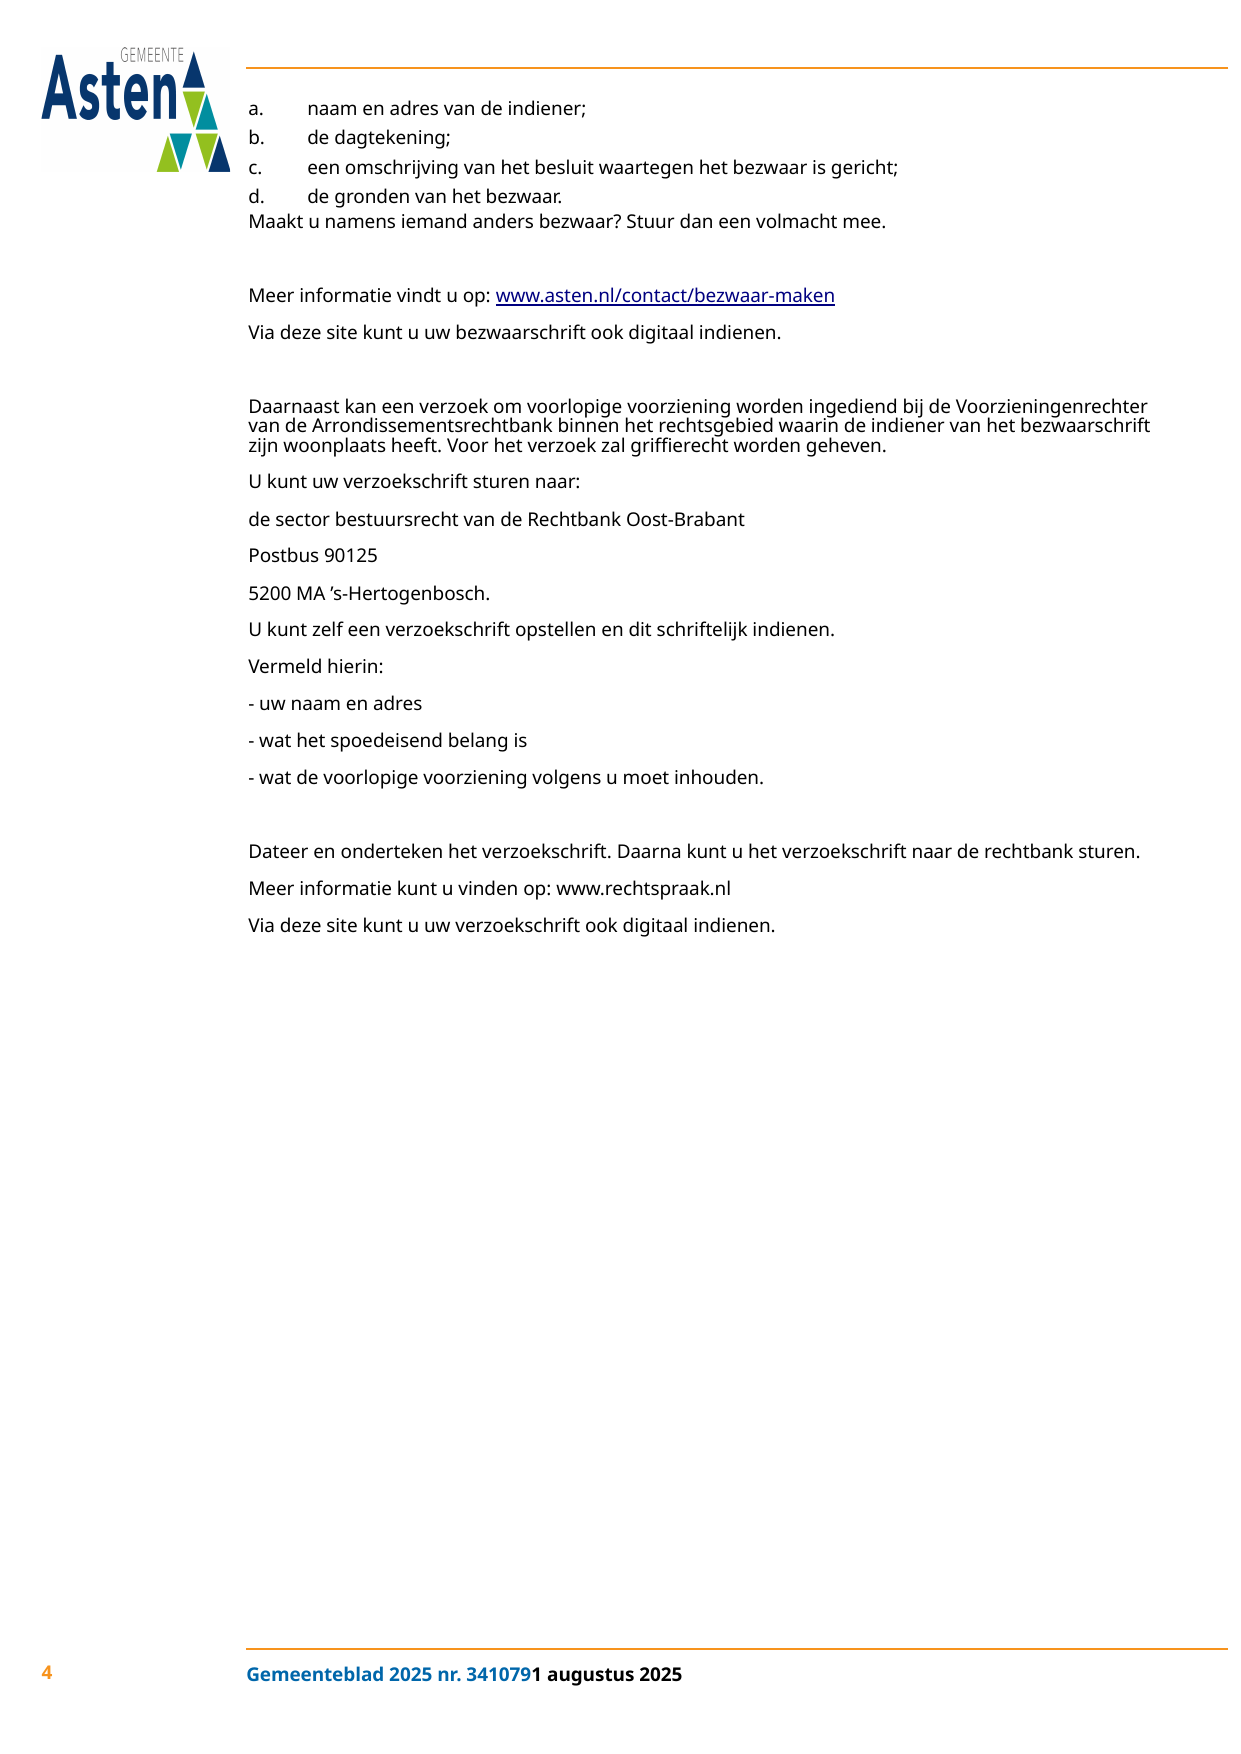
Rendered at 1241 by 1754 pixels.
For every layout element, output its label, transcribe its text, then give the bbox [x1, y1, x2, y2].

text - uw naam en adres [248, 695, 1152, 715]
text Via deze site kunt u uw bezwaarschrift ook digitaal indienen. [248, 324, 1152, 343]
text - wat de voorlopige voorziening volgens u moet inhouden. [248, 769, 1152, 789]
text Daarnaast kan een verzoek om voorlopige voorziening worden ingediend bij de Voorzieningenrechter van de Arrondissementsrechtbank binnen het rechtsgebied waarin de indiener van het bezwaarschrift zijn woonplaats heeft. Voor het verzoek zal griffierecht worden geheven. [248, 398, 1152, 456]
list een omschrijving van het besluit waartegen het bezwaar is gericht; [248, 154, 1152, 180]
list de dagtekening; [248, 124, 1152, 150]
text U kunt uw verzoekschrift sturen naar: [248, 473, 1152, 493]
text U kunt zelf een verzoekschrift opstellen en dit schriftelijk indienen. [248, 621, 1152, 641]
text 5200 MA ’s-Hertogenbosch. [248, 584, 1152, 604]
text - wat het spoedeisend belang is [248, 732, 1152, 752]
text de sector bestuursrecht van de Rechtbank Oost-Brabant [248, 511, 1152, 530]
picture [41, 47, 231, 172]
text Maakt u namens iemand anders bezwaar? Stuur dan een volmacht mee. [248, 213, 1152, 232]
text Via deze site kunt u uw verzoekschrift ook digitaal indienen. [248, 917, 1152, 937]
list naam en adres van de indiener; [248, 95, 1152, 121]
text Meer informatie vindt u op: www.asten.nl/contact/bezwaar-maken [248, 287, 1152, 306]
text Vermeld hierin: [248, 658, 1152, 678]
list de gronden van het bezwaar. [248, 183, 1152, 209]
text Meer informatie kunt u vinden op: www.rechtspraak.nl [248, 880, 1152, 899]
text Postbus 90125 [248, 547, 1152, 567]
text Dateer en onderteken het verzoekschrift. Daarna kunt u het verzoekschrift naar de rechtbank sturen. [248, 843, 1152, 863]
